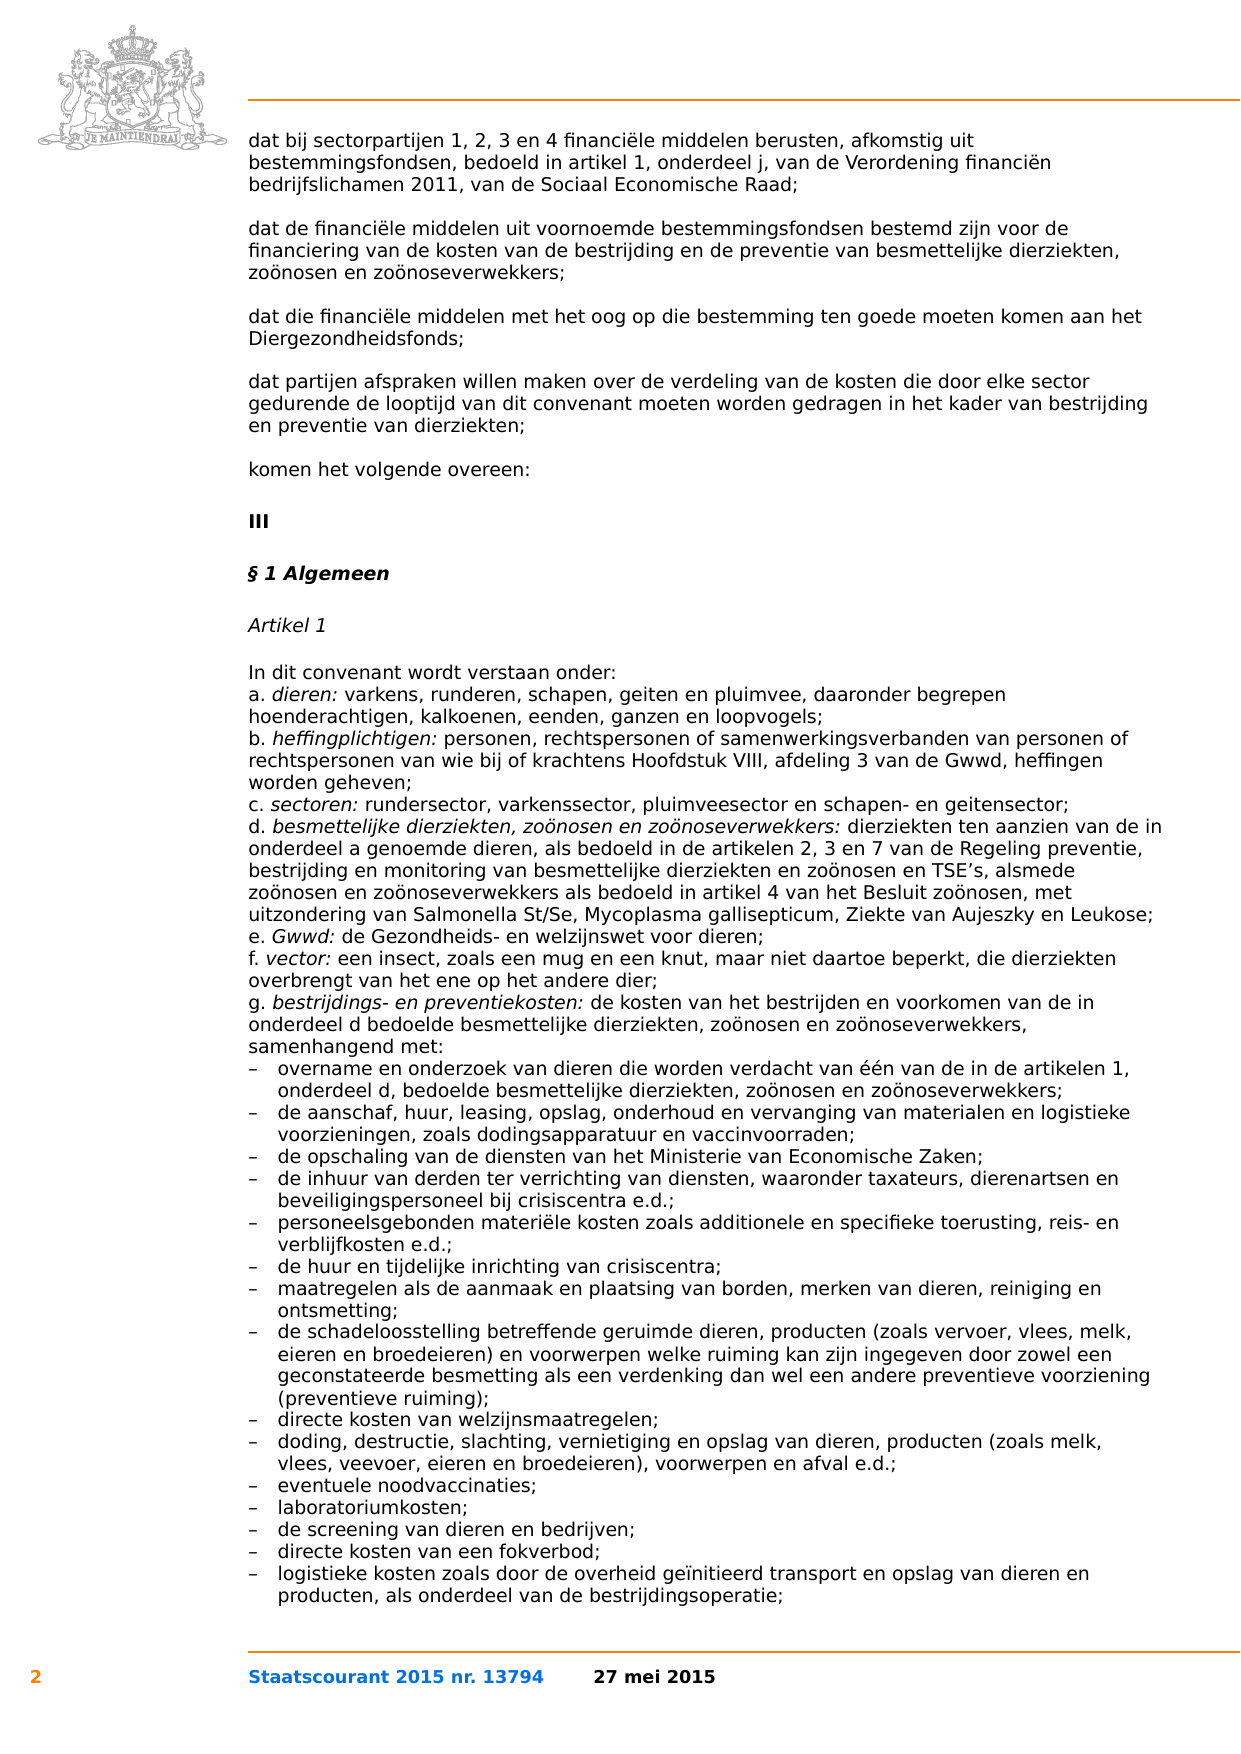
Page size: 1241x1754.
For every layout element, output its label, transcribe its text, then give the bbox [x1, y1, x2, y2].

text – de screening van dieren en bedrijven; [248, 1519, 1163, 1541]
subtitle § 1 Algemeen [248, 563, 1163, 585]
text dat die financiële middelen met het oog op die bestemming ten goede moeten komen aan het Diergezondheidsfonds; [248, 306, 1163, 349]
text – de schadeloosstelling betreffende geruimde dieren, producten (zoals vervoer, vlees, melk, eieren en broedeieren) en voorwerpen welke ruiming kan zijn ingegeven door zowel een geconstateerde besmetting als een verdenking dan wel een andere preventieve voorziening (preventieve ruiming); [248, 1321, 1163, 1409]
text – directe kosten van een fokverbod; [248, 1541, 1163, 1563]
text f. vector: een insect, zoals een mug en een knut, maar niet daartoe beperkt, die dierziekten overbrengt van het ene op het andere dier; [248, 948, 1163, 992]
text – doding, destructie, slachting, vernietiging en opslag van dieren, producten (zoals melk, vlees, veevoer, eieren en broedeieren), voorwerpen en afval e.d.; [248, 1431, 1163, 1475]
text – logistieke kosten zoals door de overheid geïnitieerd transport en opslag van dieren en producten, als onderdeel van de bestrijdingsoperatie; [248, 1563, 1163, 1607]
subtitle III [248, 511, 1163, 533]
text c. sectoren: rundersector, varkenssector, pluimveesector en schapen- en geitensector; [248, 794, 1163, 816]
text – de opschaling van de diensten van het Ministerie van Economische Zaken; [248, 1146, 1163, 1168]
text – laboratoriumkosten; [248, 1497, 1163, 1519]
text g. bestrijdings- en preventiekosten: de kosten van het bestrijden en voorkomen van de in onderdeel d bedoelde besmettelijke dierziekten, zoönosen en zoönoseverwekkers, samenhangend met: [248, 992, 1163, 1058]
text – personeelsgebonden materiële kosten zoals additionele en specifieke toerusting, reis- en verblijfkosten e.d.; [248, 1212, 1163, 1256]
text dat de financiële middelen uit voornoemde bestemmingsfondsen bestemd zijn voor de financiering van de kosten van de bestrijding en de preventie van besmettelijke dierziekten, zoönosen en zoönoseverwekkers; [248, 218, 1163, 284]
text dat partijen afspraken willen maken over de verdeling van de kosten die door elke sector gedurende de looptijd van dit convenant moeten worden gedragen in het kader van bestrijding en preventie van dierziekten; [248, 371, 1163, 437]
text In dit convenant wordt verstaan onder: [248, 662, 1163, 684]
subtitle Artikel 1 [248, 615, 1163, 637]
text – eventuele noodvaccinaties; [248, 1475, 1163, 1497]
text komen het volgende overeen: [248, 459, 1163, 481]
picture [38, 25, 227, 150]
text – maatregelen als de aanmaak en plaatsing van borden, merken van dieren, reiniging en ontsmetting; [248, 1277, 1163, 1321]
text d. besmettelijke dierziekten, zoönosen en zoönoseverwekkers: dierziekten ten aanzien van de in onderdeel a genoemde dieren, als bedoeld in de artikelen 2, 3 en 7 van de Regeling preventie, bestrijding en monitoring van besmettelijke dierziekten en zoönosen en TSE’s, alsmede zoönosen en zoönoseverwekkers als bedoeld in artikel 4 van het Besluit zoönosen, met uitzondering van Salmonella St/Se, Mycoplasma gallisepticum, Ziekte van Aujeszky en Leukose; [248, 816, 1163, 926]
text – de aanschaf, huur, leasing, opslag, onderhoud en vervanging van materialen en logistieke voorzieningen, zoals dodingsapparatuur en vaccinvoorraden; [248, 1102, 1163, 1146]
text b. heffingplichtigen: personen, rechtspersonen of samenwerkingsverbanden van personen of rechtspersonen van wie bij of krachtens Hoofdstuk VIII, afdeling 3 van de Gwwd, heffingen worden geheven; [248, 728, 1163, 794]
text – overname en onderzoek van dieren die worden verdacht van één van de in de artikelen 1, onderdeel d, bedoelde besmettelijke dierziekten, zoönosen en zoönoseverwekkers; [248, 1058, 1163, 1102]
text e. Gwwd: de Gezondheids- en welzijnswet voor dieren; [248, 926, 1163, 948]
text – directe kosten van welzijnsmaatregelen; [248, 1409, 1163, 1431]
text dat bij sectorpartijen 1, 2, 3 en 4 financiële middelen berusten, afkomstig uit bestemmingsfondsen, bedoeld in artikel 1, onderdeel j, van de Verordening financiën bedrijfslichamen 2011, van de Sociaal Economische Raad; [248, 130, 1163, 196]
text a. dieren: varkens, runderen, schapen, geiten en pluimvee, daaronder begrepen hoenderachtigen, kalkoenen, eenden, ganzen en loopvogels; [248, 684, 1163, 728]
text – de huur en tijdelijke inrichting van crisiscentra; [248, 1256, 1163, 1277]
text – de inhuur van derden ter verrichting van diensten, waaronder taxateurs, dierenartsen en beveiligingspersoneel bij crisiscentra e.d.; [248, 1168, 1163, 1212]
